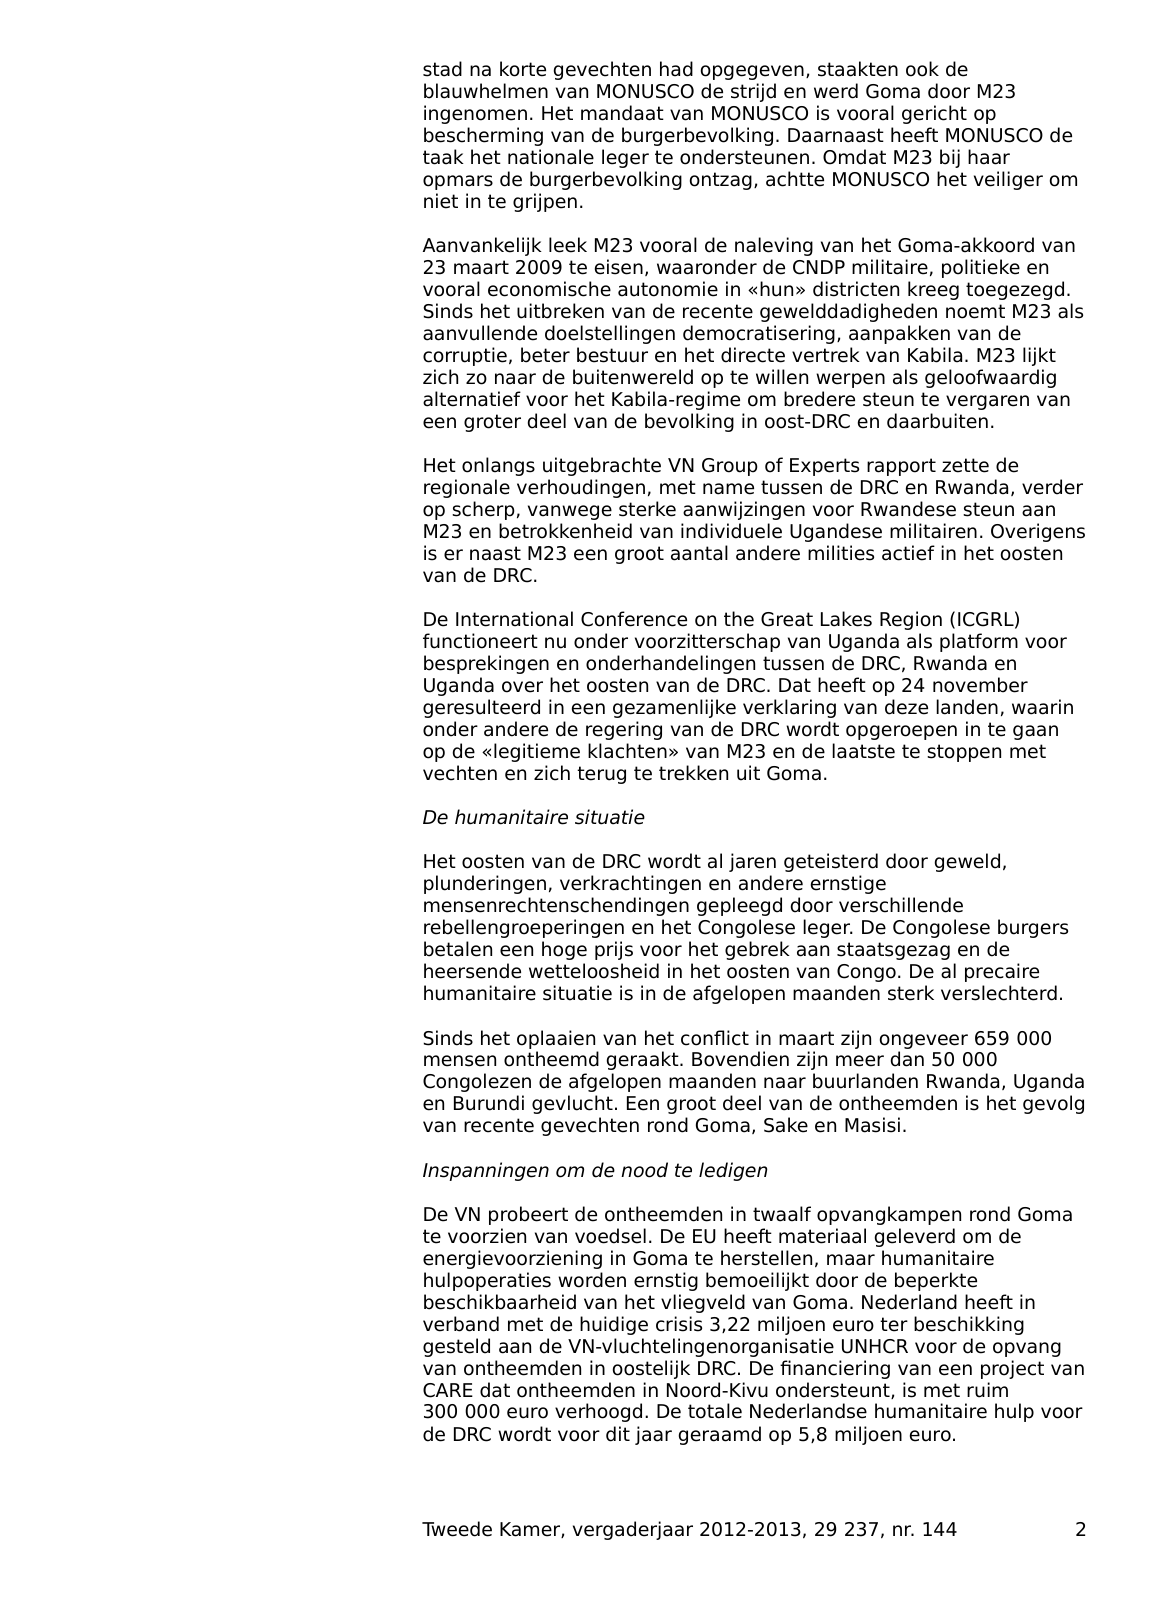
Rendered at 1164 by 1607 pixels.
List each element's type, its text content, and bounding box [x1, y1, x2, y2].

text Sinds het oplaaien van het conflict in maart zijn ongeveer 659 000 mensen ontheemd geraakt. Bovendien zijn meer dan 50 000 Congolezen de afgelopen maanden naar buurlanden Rwanda, Uganda en Burundi gevlucht. Een groot deel van de ontheemden is het gevolg van recente gevechten rond Goma, Sake en Masisi. [422, 1027, 1087, 1137]
text Het onlangs uitgebrachte VN Group of Experts rapport zette de regionale verhoudingen, met name tussen de DRC en Rwanda, verder op scherp, vanwege sterke aanwijzingen voor Rwandese steun aan M23 en betrokkenheid van individuele Ugandese militairen. Overigens is er naast M23 een groot aantal andere milities actief in het oosten van de DRC. [422, 455, 1087, 587]
text stad na korte gevechten had opgegeven, staakten ook de blauwhelmen van MONUSCO de strijd en werd Goma door M23 ingenomen. Het mandaat van MONUSCO is vooral gericht op bescherming van de burgerbevolking. Daarnaast heeft MONUSCO de taak het nationale leger te ondersteunen. Omdat M23 bij haar opmars de burgerbevolking ontzag, achtte MONUSCO het veiliger om niet in te grijpen. [422, 59, 1087, 213]
subtitle De humanitaire situatie [422, 807, 1087, 829]
text Het oosten van de DRC wordt al jaren geteisterd door geweld, plunderingen, verkrachtingen en andere ernstige mensenrechtenschendingen gepleegd door verschillende rebellengroeperingen en het Congolese leger. De Congolese burgers betalen een hoge prijs voor het gebrek aan staatsgezag en de heersende wetteloosheid in het oosten van Congo. De al precaire humanitaire situatie is in de afgelopen maanden sterk verslechterd. [422, 851, 1087, 1005]
text De VN probeert de ontheemden in twaalf opvangkampen rond Goma te voorzien van voedsel. De EU heeft materiaal geleverd om de energievoorziening in Goma te herstellen, maar humanitaire hulpoperaties worden ernstig bemoeilijkt door de beperkte beschikbaarheid van het vliegveld van Goma. Nederland heeft in verband met de huidige crisis 3,22 miljoen euro ter beschikking gesteld aan de VN-vluchtelingenorganisatie UNHCR voor de opvang van ontheemden in oostelijk DRC. De financiering van een project van CARE dat ontheemden in Noord-Kivu ondersteunt, is met ruim 300 000 euro verhoogd. De totale Nederlandse humanitaire hulp voor de DRC wordt voor dit jaar geraamd op 5,8 miljoen euro. [422, 1204, 1087, 1445]
subtitle Inspanningen om de nood te ledigen [422, 1159, 1087, 1181]
text Aanvankelijk leek M23 vooral de naleving van het Goma-akkoord van 23 maart 2009 te eisen, waaronder de CNDP militaire, politieke en vooral economische autonomie in «hun» districten kreeg toegezegd. Sinds het uitbreken van de recente gewelddadigheden noemt M23 als aanvullende doelstellingen democratisering, aanpakken van de corruptie, beter bestuur en het directe vertrek van Kabila. M23 lijkt zich zo naar de buitenwereld op te willen werpen als geloofwaardig alternatief voor het Kabila-regime om bredere steun te vergaren van een groter deel van de bevolking in oost-DRC en daarbuiten. [422, 235, 1087, 433]
text De International Conference on the Great Lakes Region (ICGRL) functioneert nu onder voorzitterschap van Uganda als platform voor besprekingen en onderhandelingen tussen de DRC, Rwanda en Uganda over het oosten van de DRC. Dat heeft op 24 november geresulteerd in een gezamenlijke verklaring van deze landen, waarin onder andere de regering van de DRC wordt opgeroepen in te gaan op de «legitieme klachten» van M23 en de laatste te stoppen met vechten en zich terug te trekken uit Goma. [422, 609, 1087, 785]
